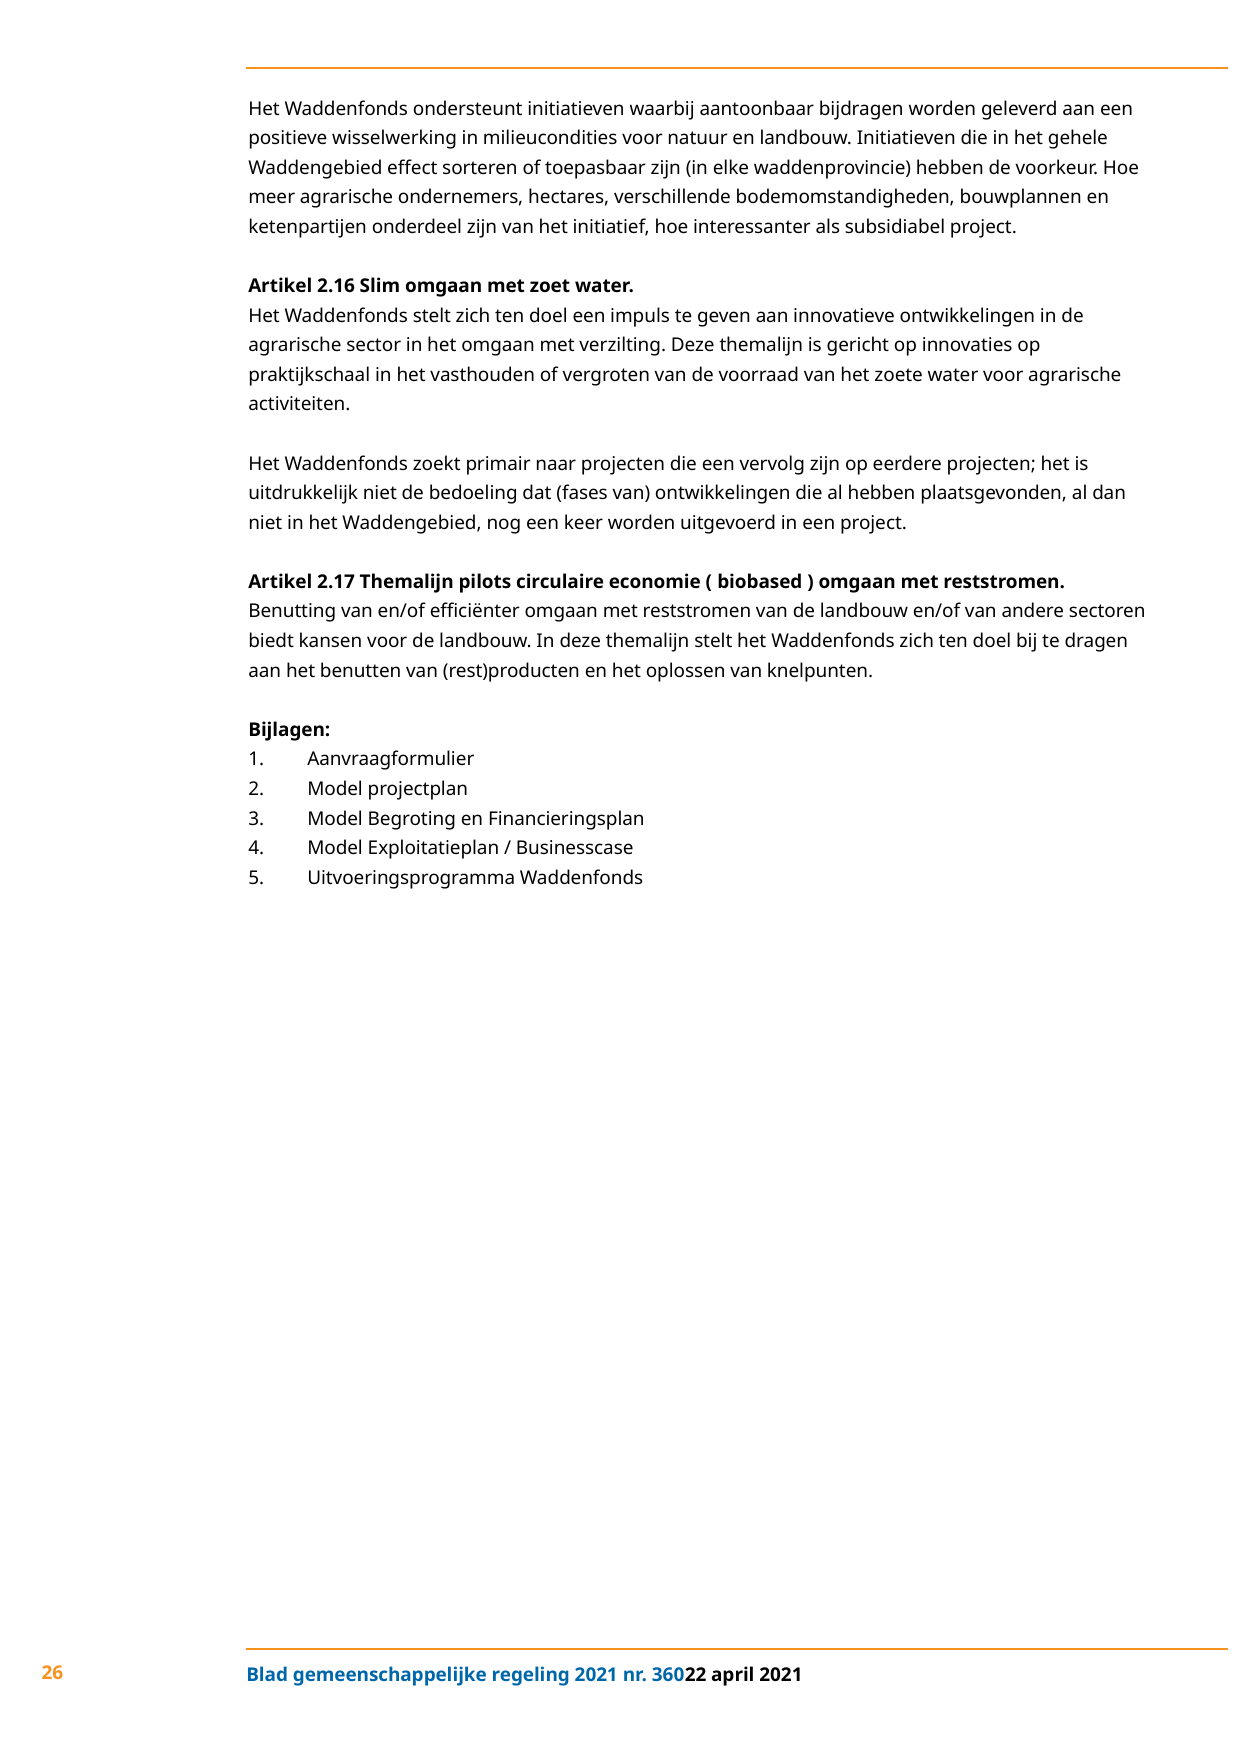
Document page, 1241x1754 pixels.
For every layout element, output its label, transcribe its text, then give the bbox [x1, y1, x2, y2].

text Het Waddenfonds ondersteunt initiatieven waarbij aantoonbaar bijdragen worden geleverd aan een positieve wisselwerking in milieucondities voor natuur en landbouw. Initiatieven die in het gehele Waddengebied effect sorteren of toepasbaar zijn (in elke waddenprovincie) hebben de voorkeur. Hoe meer agrarische ondernemers, hectares, verschillende bodemomstandigheden, bouwplannen en ketenpartijen onderdeel zijn van het initiatief, hoe interessanter als subsidiabel project. [248, 95, 1152, 239]
list Model Begroting en Financieringsplan [248, 805, 1152, 831]
text Artikel 2.16 Slim omgaan met zoet water. [248, 272, 1152, 298]
text Artikel 2.17 Themalijn pilots circulaire economie ( biobased ) omgaan met reststromen. [248, 568, 1152, 594]
text Benutting van en/of efficiënter omgaan met reststromen van de landbouw en/of van andere sectoren biedt kansen voor de landbouw. In deze themalijn stelt het Waddenfonds zich ten doel bij te dragen aan het benutten van (rest)producten en het oplossen van knelpunten. [248, 598, 1152, 683]
text Het Waddenfonds zoekt primair naar projecten die een vervolg zijn op eerdere projecten; het is uitdrukkelijk niet de bedoeling dat (fases van) ontwikkelingen die al hebben plaatsgevonden, al dan niet in het Waddengebied, nog een keer worden uitgevoerd in een project. [248, 450, 1152, 535]
list Uitvoeringsprogramma Waddenfonds [248, 864, 1152, 890]
list Aanvraagformulier [248, 746, 1152, 771]
picture [41, 47, 231, 172]
list Model projectplan [248, 775, 1152, 801]
text Het Waddenfonds stelt zich ten doel een impuls te geven aan innovatieve ontwikkelingen in de agrarische sector in het omgaan met verzilting. Deze themalijn is gericht op innovaties op praktijkschaal in het vasthouden of vergroten van de voorraad van het zoete water voor agrarische activiteiten. [248, 302, 1152, 416]
text Bijlagen: [248, 716, 1152, 742]
list Model Exploitatieplan / Businesscase [248, 834, 1152, 860]
